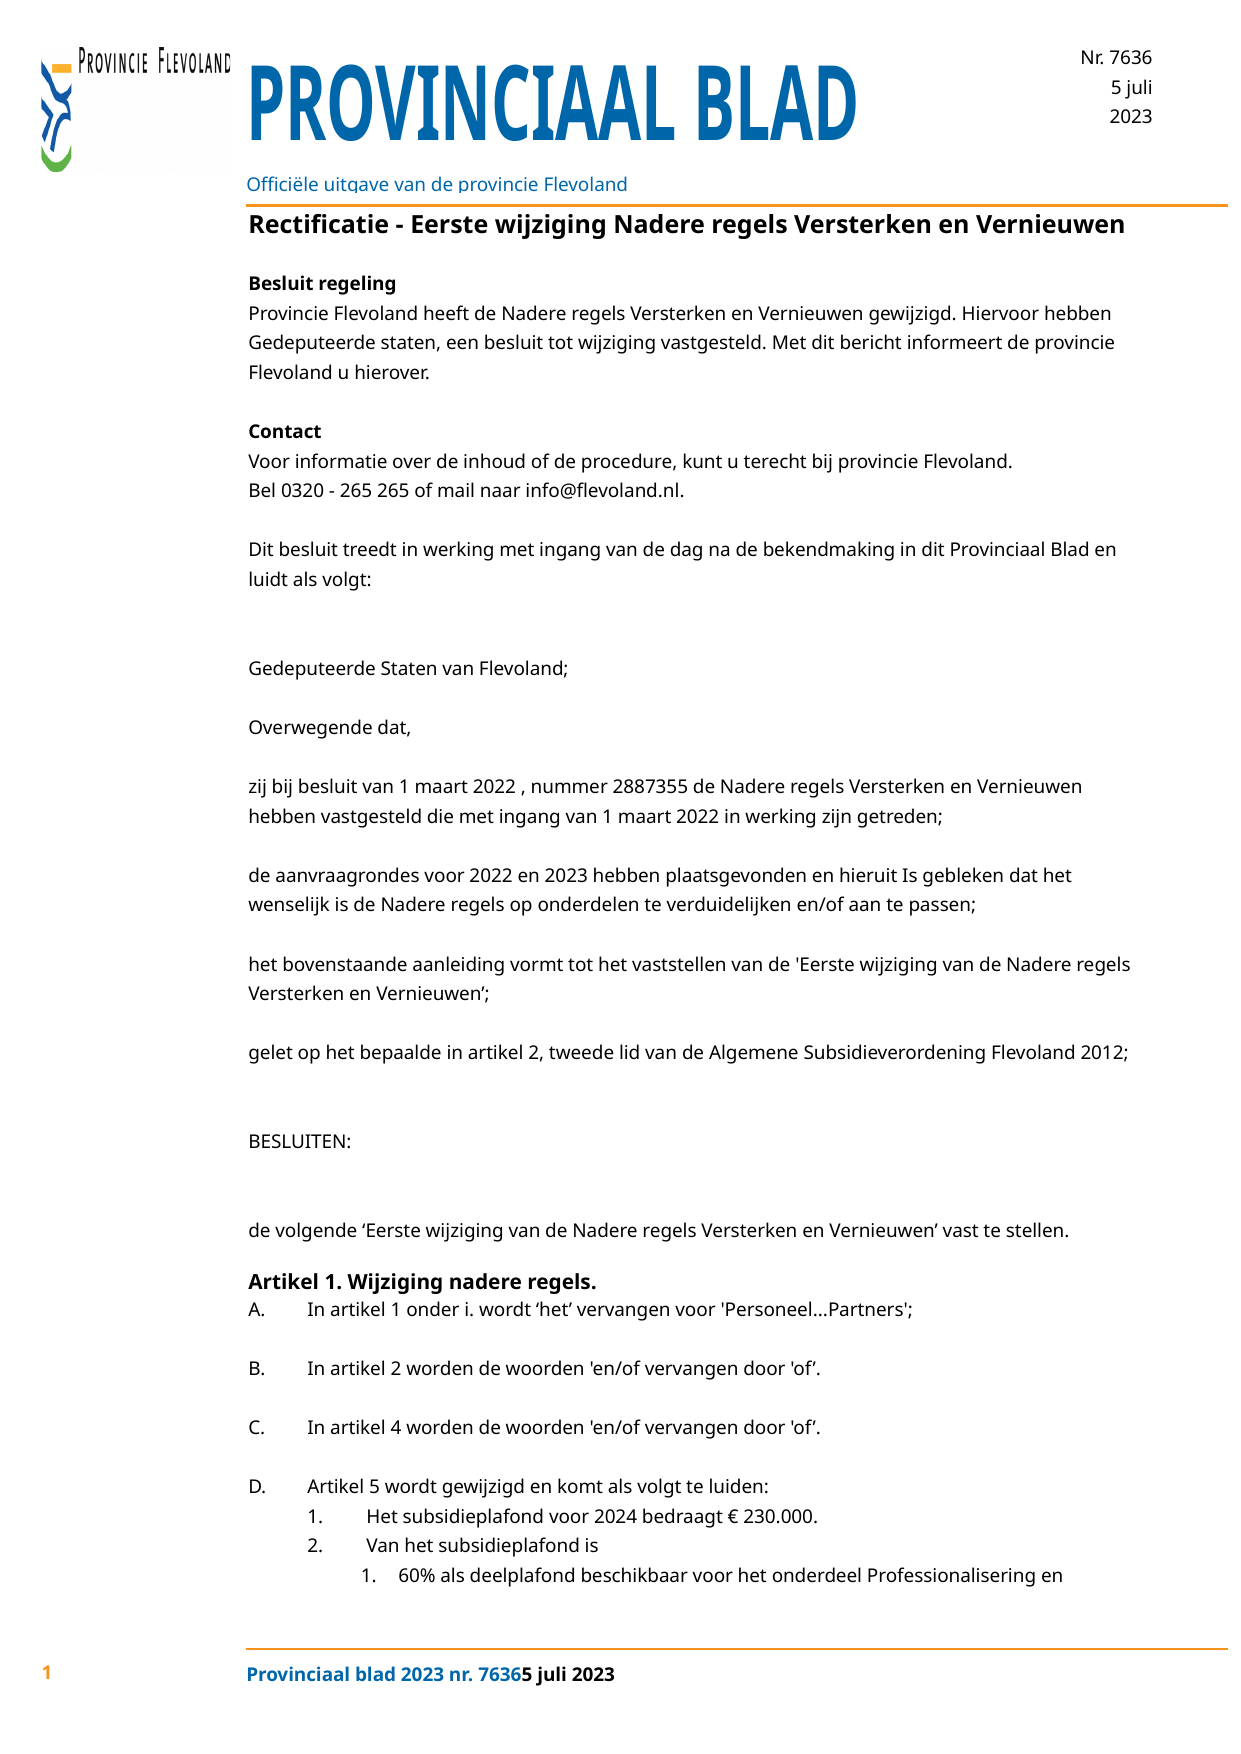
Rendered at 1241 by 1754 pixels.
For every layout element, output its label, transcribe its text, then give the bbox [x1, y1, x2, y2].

text de volgende ‘Eerste wijziging van de Nadere regels Versterken en Vernieuwen’ vast te stellen. [248, 1217, 1152, 1243]
list Artikel 5 wordt gewijzigd en komt als volgt te luiden: [248, 1473, 1152, 1499]
text Bel 0320 - 265 265 of mail naar info@flevoland.nl. [248, 477, 1152, 503]
list In artikel 1 onder i. wordt ‘het’ vervangen voor 'Personeel...Partners'; [248, 1296, 1152, 1322]
text Voor informatie over de inhoud of de procedure, kunt u terecht bij provincie Flevoland. [248, 448, 1152, 473]
text de aanvraagrondes voor 2022 en 2023 hebben plaatsgevonden en hieruit Is gebleken dat het wenselijk is de Nadere regels op onderdelen te verduidelijken en/of aan te passen; [248, 862, 1152, 917]
text BESLUITEN: [248, 1128, 1152, 1154]
text Artikel 1. Wijziging nadere regels. [248, 1267, 1152, 1296]
picture [41, 47, 231, 172]
text het bovenstaande aanleiding vormt tot het vaststellen van de 'Eerste wijziging van de Nadere regels Versterken en Vernieuwen’; [248, 951, 1152, 1006]
text Overwegende dat, [248, 714, 1152, 740]
text Contact [248, 418, 1152, 444]
list In artikel 2 worden de woorden 'en/of vervangen door 'of’. [248, 1355, 1152, 1381]
list 60% als deelplafond beschikbaar voor het onderdeel Professionalisering en [361, 1562, 1152, 1588]
text Rectificatie - Eerste wijziging Nadere regels Versterken en Vernieuwen [248, 207, 1152, 241]
list Het subsidieplafond voor 2024 bedraagt € 230.000. [307, 1503, 1152, 1529]
text Gedeputeerde Staten van Flevoland; [248, 655, 1152, 681]
text Besluit regeling [248, 270, 1152, 296]
text Dit besluit treedt in werking met ingang van de dag na de bekendmaking in dit Provinciaal Blad en luidt als volgt: [248, 537, 1152, 592]
text Provincie Flevoland heeft de Nadere regels Versterken en Vernieuwen gewijzigd. Hiervoor hebben Gedeputeerde staten, een besluit tot wijziging vastgesteld. Met dit bericht informeert de provincie Flevoland u hierover. [248, 300, 1152, 385]
list In artikel 4 worden de woorden 'en/of vervangen door 'of’. [248, 1414, 1152, 1440]
text gelet op het bepaalde in artikel 2, tweede lid van de Algemene Subsidieverordening Flevoland 2012; [248, 1039, 1152, 1065]
list Van het subsidieplafond is [307, 1532, 1152, 1558]
text zij bij besluit van 1 maart 2022 , nummer 2887355 de Nadere regels Versterken en Vernieuwen hebben vastgesteld die met ingang van 1 maart 2022 in werking zijn getreden; [248, 773, 1152, 828]
